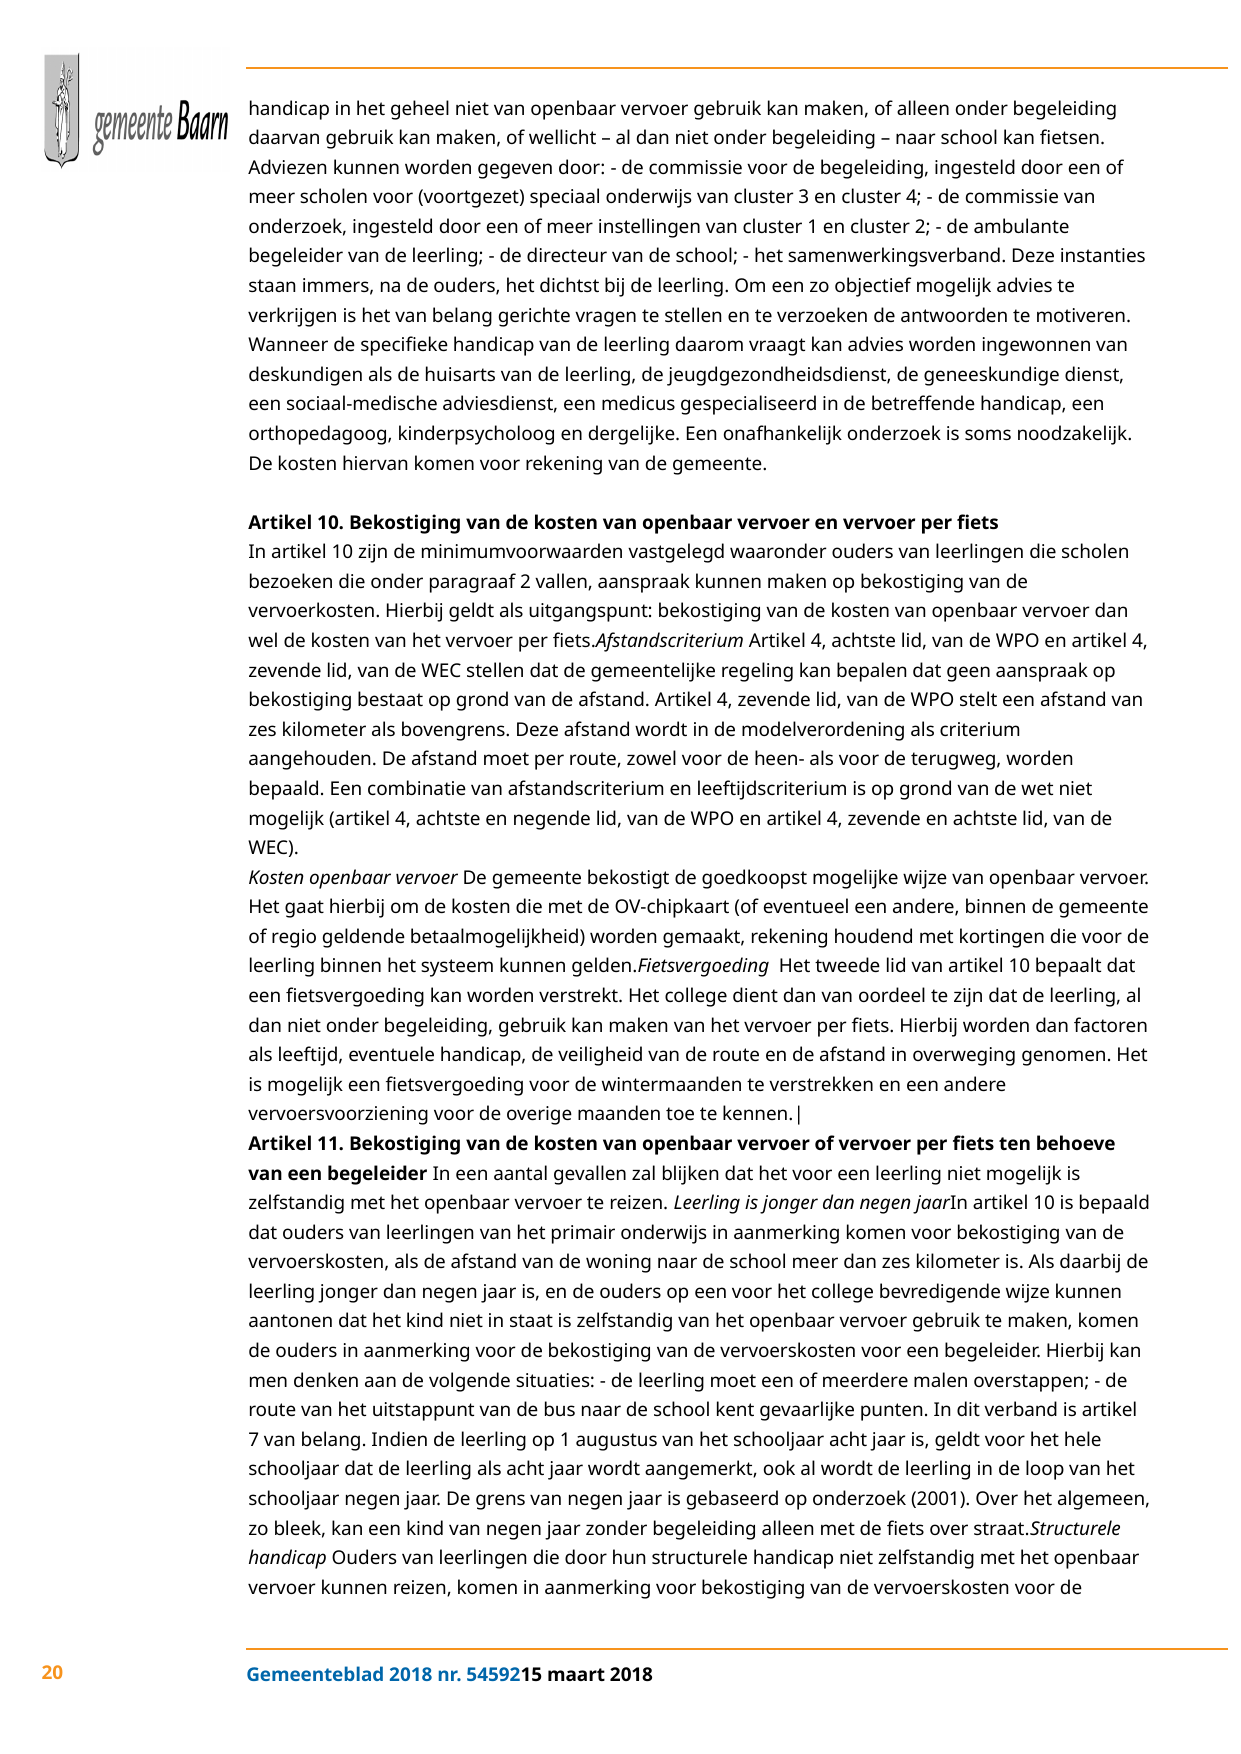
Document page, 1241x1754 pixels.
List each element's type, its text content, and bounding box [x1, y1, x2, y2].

text Artikel 10. Bekostiging van de kosten van openbaar vervoer en vervoer per fiets [248, 509, 1152, 535]
text In artikel 10 zijn de minimumvoorwaarden vastgelegd waaronder ouders van leerlingen die scholen bezoeken die onder paragraaf 2 vallen, aanspraak kunnen maken op bekostiging van de vervoerkosten. Hierbij geldt als uitgangspunt: bekostiging van de kosten van openbaar vervoer dan wel de kosten van het vervoer per fiets.Afstandscriterium Artikel 4, achtste lid, van de WPO en artikel 4, zevende lid, van de WEC stellen dat de gemeentelijke regeling kan bepalen dat geen aanspraak op bekostiging bestaat op grond van de afstand. Artikel 4, zevende lid, van de WPO stelt een afstand van zes kilometer als bovengrens. Deze afstand wordt in de modelverordening als criterium aangehouden. De afstand moet per route, zowel voor de heen- als voor de terugweg, worden bepaald. Een combinatie van afstandscriterium en leeftijdscriterium is op grond van de wet niet mogelijk (artikel 4, achtste en negende lid, van de WPO en artikel 4, zevende en achtste lid, van de WEC). [248, 538, 1152, 860]
text Artikel 11. Bekostiging van de kosten van openbaar vervoer of vervoer per fiets ten behoeve van een begeleider In een aantal gevallen zal blijken dat het voor een leerling niet mogelijk is zelfstandig met het openbaar vervoer te reizen. Leerling is jonger dan negen jaarIn artikel 10 is bepaald dat ouders van leerlingen van het primair onderwijs in aanmerking komen voor bekostiging van de vervoerskosten, als de afstand van de woning naar de school meer dan zes kilometer is. Als daarbij de leerling jonger dan negen jaar is, en de ouders op een voor het college bevredigende wijze kunnen aantonen dat het kind niet in staat is zelfstandig van het openbaar vervoer gebruik te maken, komen de ouders in aanmerking voor de bekostiging van de vervoerskosten voor een begeleider. Hierbij kan men denken aan de volgende situaties: - de leerling moet een of meerdere malen overstappen; - de route van het uitstappunt van de bus naar de school kent gevaarlijke punten. In dit verband is artikel 7 van belang. Indien de leerling op 1 augustus van het schooljaar acht jaar is, geldt voor het hele schooljaar dat de leerling als acht jaar wordt aangemerkt, ook al wordt de leerling in de loop van het schooljaar negen jaar. De grens van negen jaar is gebaseerd op onderzoek (2001). Over het algemeen, zo bleek, kan een kind van negen jaar zonder begeleiding alleen met de fiets over straat.Structurele handicap Ouders van leerlingen die door hun structurele handicap niet zelfstandig met het openbaar vervoer kunnen reizen, komen in aanmerking voor bekostiging van de vervoerskosten voor de [248, 1130, 1152, 1600]
text handicap in het geheel niet van openbaar vervoer gebruik kan maken, of alleen onder begeleiding daarvan gebruik kan maken, of wellicht – al dan niet onder begeleiding – naar school kan fietsen. Adviezen kunnen worden gegeven door: - de commissie voor de begeleiding, ingesteld door een of meer scholen voor (voortgezet) speciaal onderwijs van cluster 3 en cluster 4; - de commissie van onderzoek, ingesteld door een of meer instellingen van cluster 1 en cluster 2; - de ambulante begeleider van de leerling; - de directeur van de school; - het samenwerkingsverband. Deze instanties staan immers, na de ouders, het dichtst bij de leerling. Om een zo objectief mogelijk advies te verkrijgen is het van belang gerichte vragen te stellen en te verzoeken de antwoorden te motiveren. Wanneer de specifieke handicap van de leerling daarom vraagt kan advies worden ingewonnen van deskundigen als de huisarts van de leerling, de jeugdgezondheidsdienst, de geneeskundige dienst, een sociaal-medische adviesdienst, een medicus gespecialiseerd in de betreffende handicap, een orthopedagoog, kinderpsycholoog en dergelijke. Een onafhankelijk onderzoek is soms noodzakelijk. De kosten hiervan komen voor rekening van de gemeente. [248, 95, 1152, 476]
text Kosten openbaar vervoer De gemeente bekostigt de goedkoopst mogelijke wijze van openbaar vervoer. Het gaat hierbij om de kosten die met de OV-chipkaart (of eventueel een andere, binnen de gemeente of regio geldende betaalmogelijkheid) worden gemaakt, rekening houdend met kortingen die voor de leerling binnen het systeem kunnen gelden.Fietsvergoeding Het tweede lid van artikel 10 bepaalt dat een fietsvergoeding kan worden verstrekt. Het college dient dan van oordeel te zijn dat de leerling, al dan niet onder begeleiding, gebruik kan maken van het vervoer per fiets. Hierbij worden dan factoren als leeftijd, eventuele handicap, de veiligheid van de route en de afstand in overweging genomen. Het is mogelijk een fietsvergoeding voor de wintermaanden te verstrekken en een andere vervoersvoorziening voor de overige maanden toe te kennen.| [248, 864, 1152, 1126]
picture [41, 47, 231, 172]
